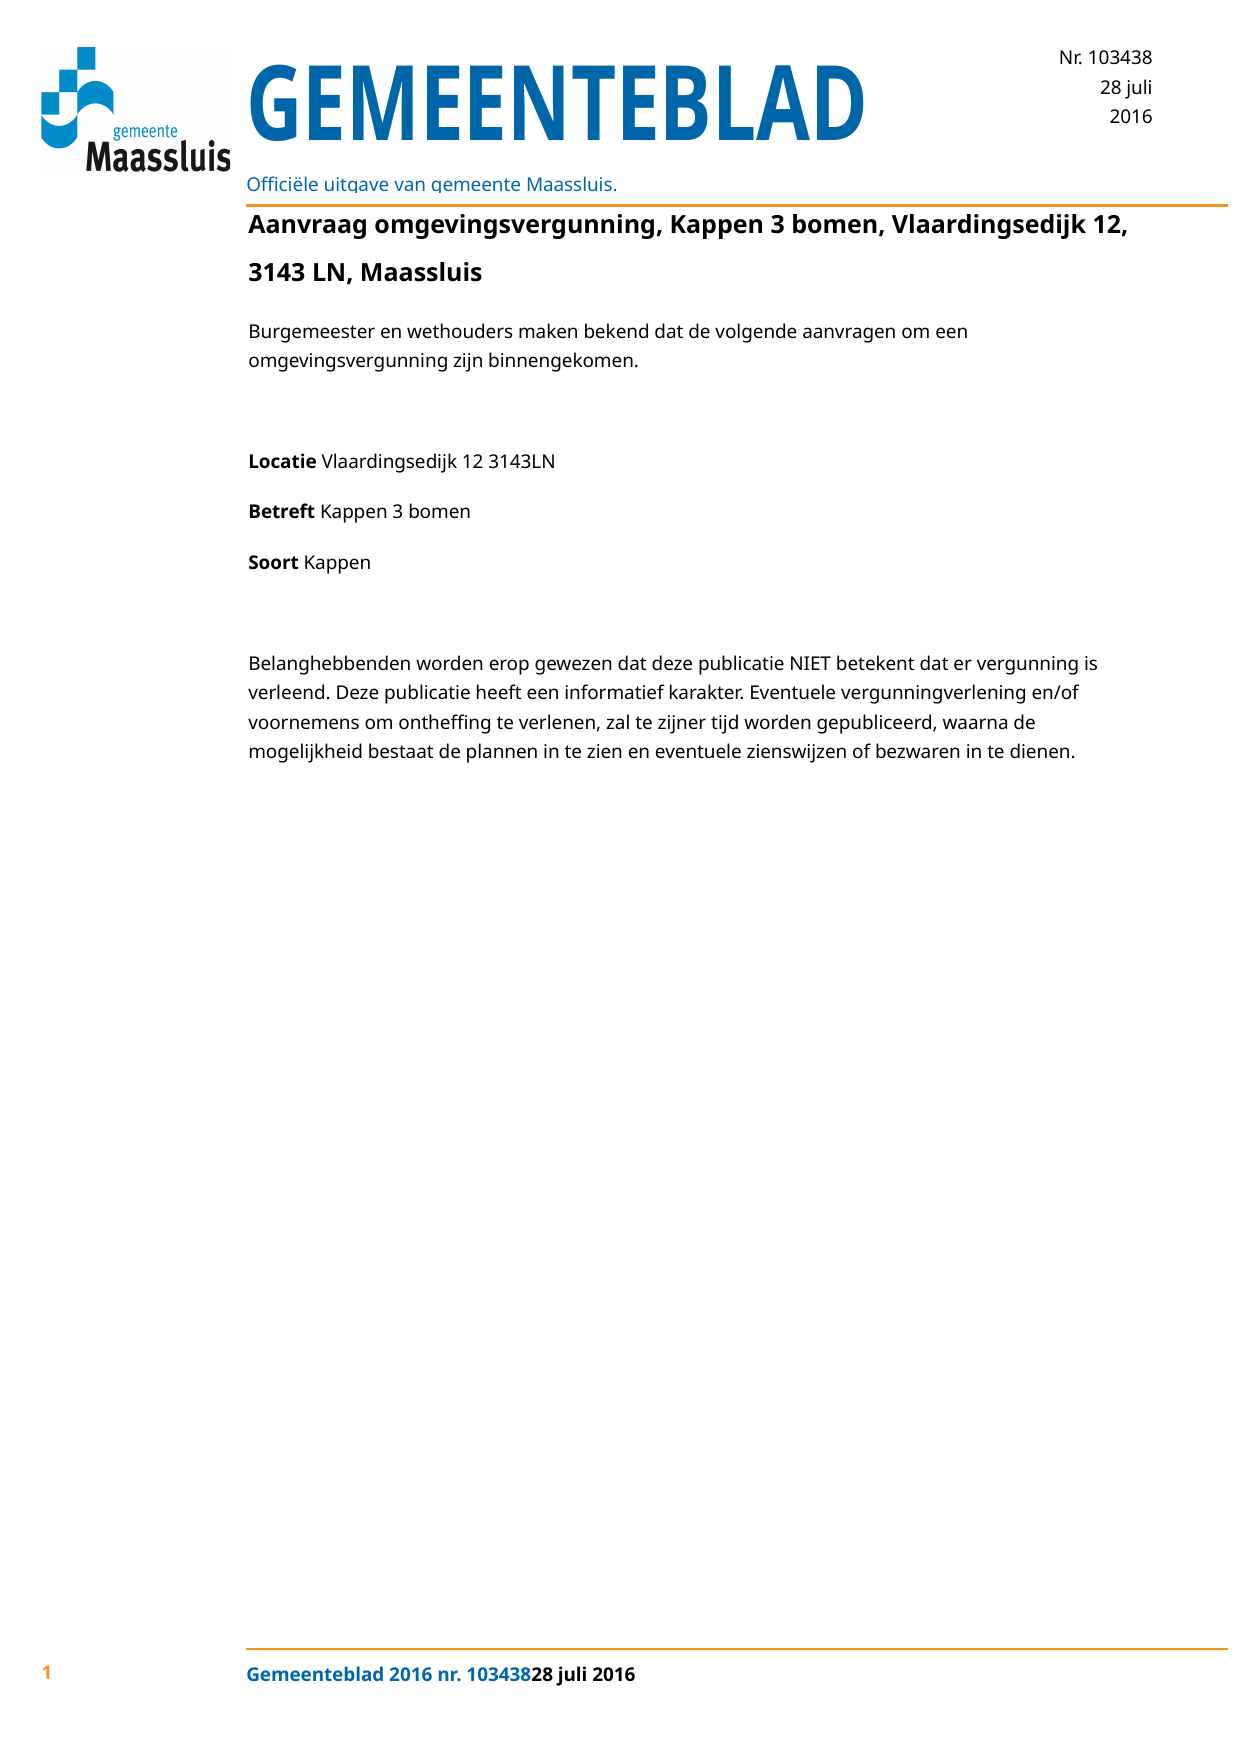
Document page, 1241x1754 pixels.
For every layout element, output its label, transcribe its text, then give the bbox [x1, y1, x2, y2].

text Aanvraag omgevingsvergunning, Kappen 3 bomen, Vlaardingsedijk 12, 3143 LN, Maassluis [248, 207, 1152, 288]
text Betreft Kappen 3 bomen [248, 499, 1152, 524]
picture [41, 47, 231, 172]
picture [41, 47, 77, 92]
text Burgemeester en wethouders maken bekend dat de volgende aanvragen om een omgevingsvergunning zijn binnengekomen. [248, 318, 1152, 373]
text Locatie Vlaardingsedijk 12 3143LN [248, 448, 1152, 474]
text Belanghebbenden worden erop gewezen dat deze publicatie NIET betekent dat er vergunning is verleend. Deze publicatie heeft een informatief karakter. Eventuele vergunningverlening en/of voornemens om ontheffing te verlenen, zal te zijner tijd worden gepubliceerd, waarna de mogelijkheid bestaat de plannen in te zien en eventuele zienswijzen of bezwaren in te dienen. [248, 650, 1152, 764]
text Soort Kappen [248, 549, 1152, 575]
